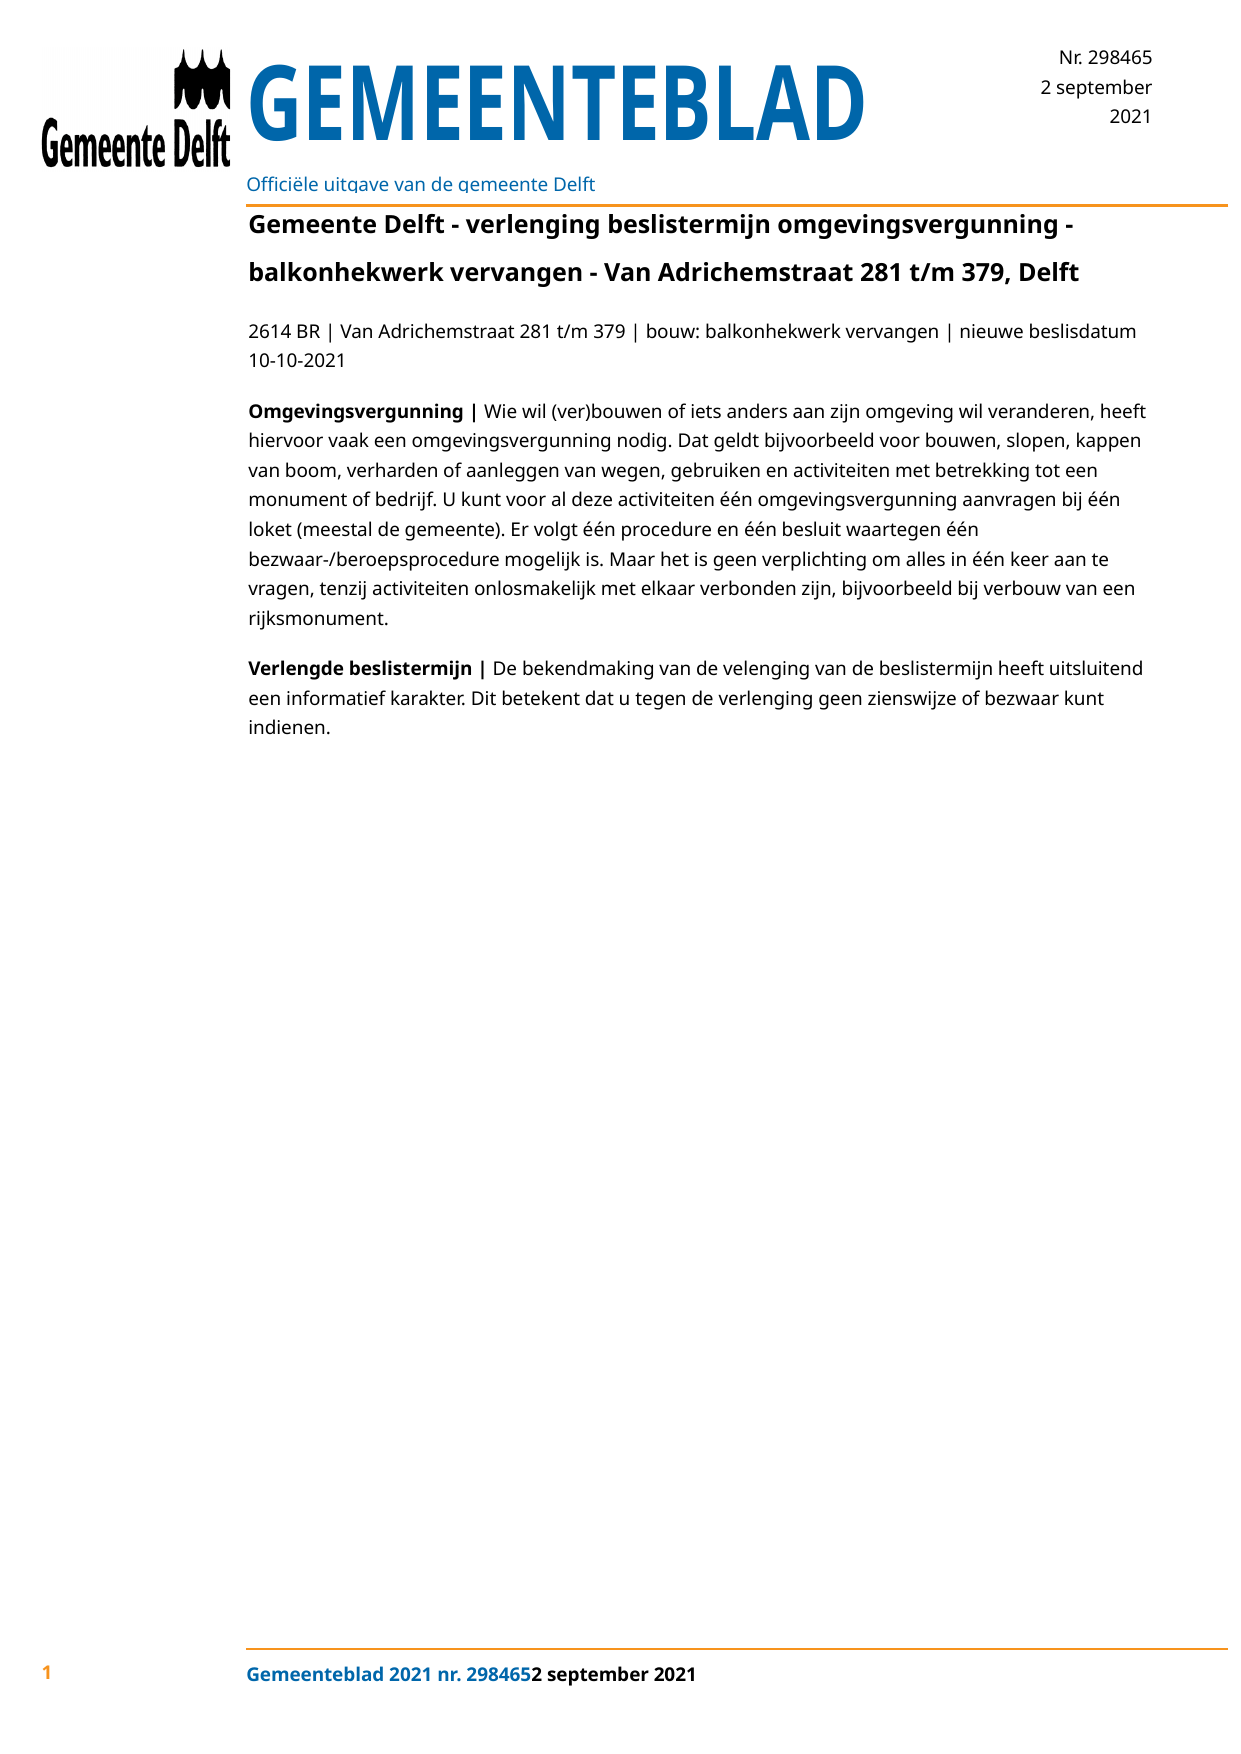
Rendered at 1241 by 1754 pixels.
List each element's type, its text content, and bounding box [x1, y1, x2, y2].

text Omgevingsvergunning | Wie wil (ver)bouwen of iets anders aan zijn omgeving wil veranderen, heeft hiervoor vaak een omgevingsvergunning nodig. Dat geldt bijvoorbeeld voor bouwen, slopen, kappen van boom, verharden of aanleggen van wegen, gebruiken en activiteiten met betrekking tot een monument of bedrijf. U kunt voor al deze activiteiten één omgevingsvergunning aanvragen bij één loket (meestal de gemeente). Er volgt één procedure en één besluit waartegen één bezwaar-/beroepsprocedure mogelijk is. Maar het is geen verplichting om alles in één keer aan te vragen, tenzij activiteiten onlosmakelijk met elkaar verbonden zijn, bijvoorbeeld bij verbouw van een rijksmonument. [248, 398, 1152, 631]
text Gemeente Delft - verlenging beslistermijn omgevingsvergunning - balkonhekwerk vervangen - Van Adrichemstraat 281 t/m 379, Delft [248, 207, 1152, 288]
picture [41, 47, 231, 172]
text 2614 BR | Van Adrichemstraat 281 t/m 379 | bouw: balkonhekwerk vervangen | nieuwe beslisdatum 10-10-2021 [248, 318, 1152, 373]
text Verlengde beslistermijn | De bekendmaking van de velenging van de beslistermijn heeft uitsluitend een informatief karakter. Dit betekent dat u tegen de verlenging geen zienswijze of bezwaar kunt indienen. [248, 655, 1152, 740]
